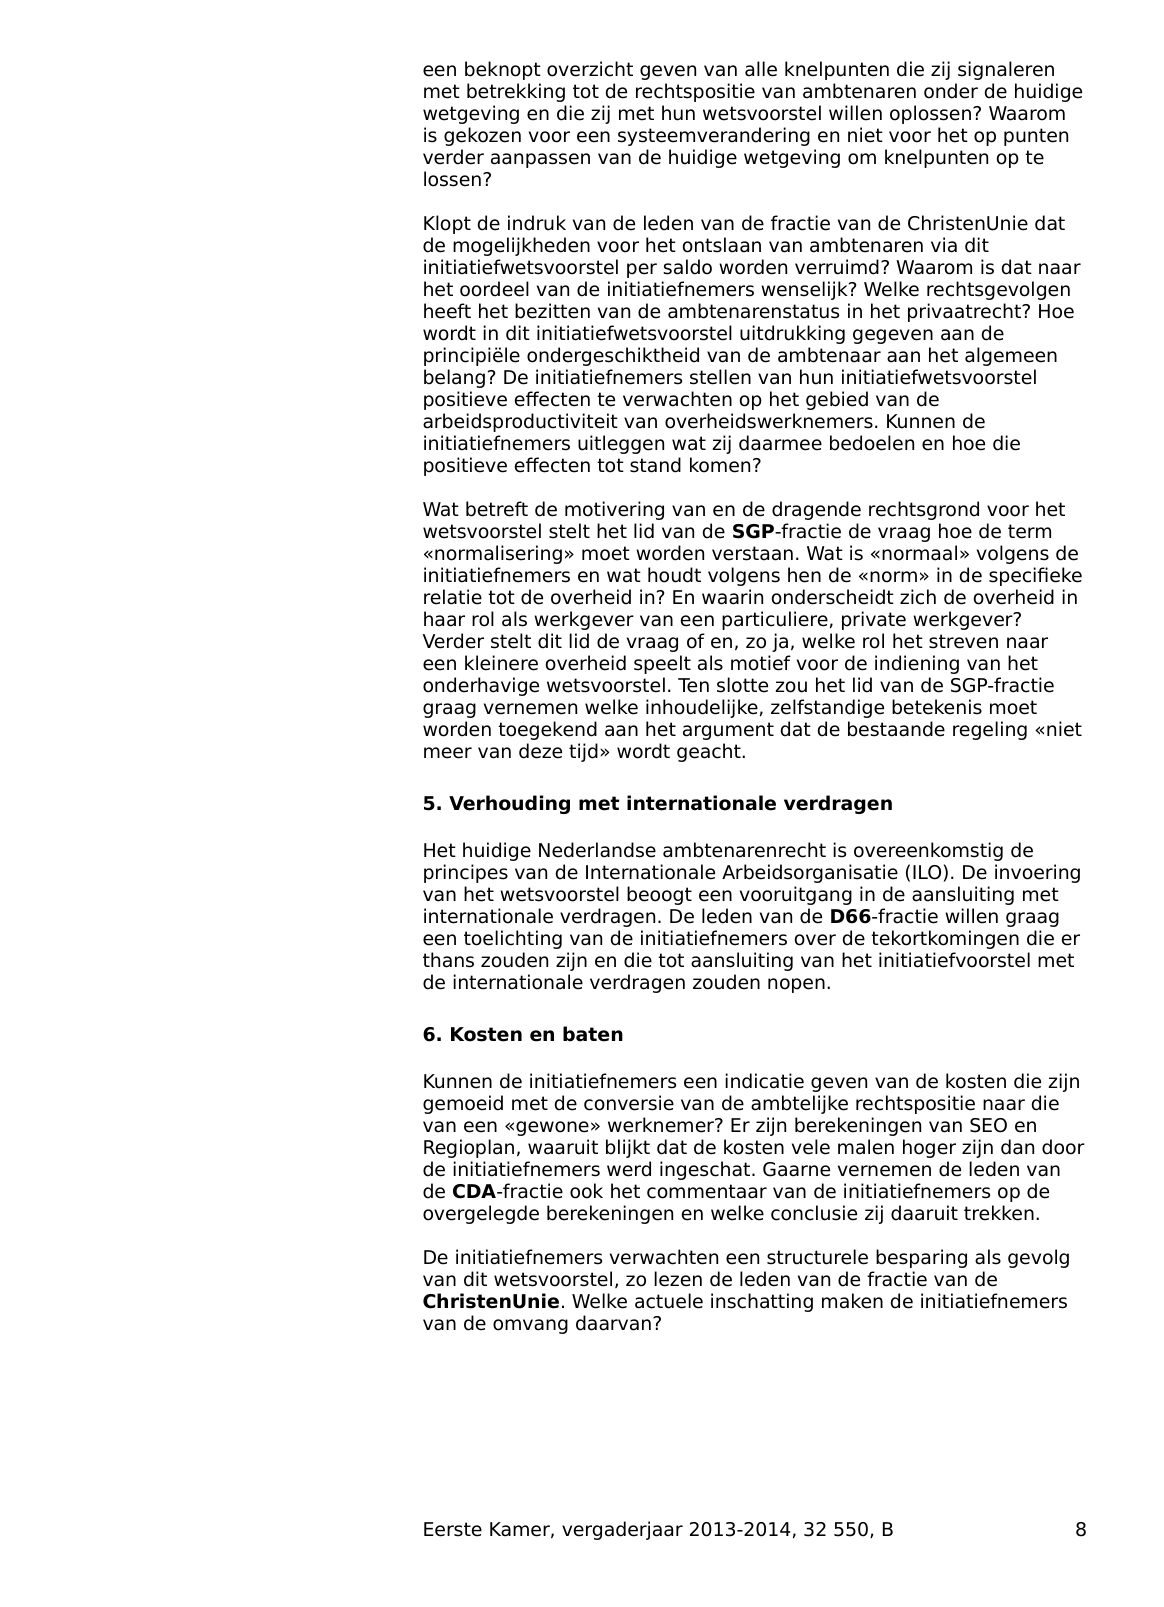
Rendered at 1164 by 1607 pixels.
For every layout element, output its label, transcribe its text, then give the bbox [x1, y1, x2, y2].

subtitle 6. Kosten en baten [422, 1024, 1087, 1046]
text Kunnen de initiatiefnemers een indicatie geven van de kosten die zijn gemoeid met de conversie van de ambtelijke rechtspositie naar die van een «gewone» werknemer? Er zijn berekeningen van SEO en Regioplan, waaruit blijkt dat de kosten vele malen hoger zijn dan door de initiatiefnemers werd ingeschat. Gaarne vernemen de leden van de CDA-fractie ook het commentaar van de initiatiefnemers op de overgelegde berekeningen en welke conclusie zij daaruit trekken. [422, 1071, 1087, 1224]
text Klopt de indruk van de leden van de fractie van de ChristenUnie dat de mogelijkheden voor het ontslaan van ambtenaren via dit initiatiefwetsvoorstel per saldo worden verruimd? Waarom is dat naar het oordeel van de initiatiefnemers wenselijk? Welke rechtsgevolgen heeft het bezitten van de ambtenarenstatus in het privaatrecht? Hoe wordt in dit initiatiefwetsvoorstel uitdrukking gegeven aan de principiële ondergeschiktheid van de ambtenaar aan het algemeen belang? De initiatiefnemers stellen van hun initiatiefwetsvoorstel positieve effecten te verwachten op het gebied van de arbeidsproductiviteit van overheidswerknemers. Kunnen de initiatiefnemers uitleggen wat zij daarmee bedoelen en hoe die positieve effecten tot stand komen? [422, 213, 1087, 477]
subtitle 5. Verhouding met internationale verdragen [422, 793, 1087, 815]
text De initiatiefnemers verwachten een structurele besparing als gevolg van dit wetsvoorstel, zo lezen de leden van de fractie van de ChristenUnie. Welke actuele inschatting maken de initiatiefnemers van de omvang daarvan? [422, 1247, 1087, 1334]
text Wat betreft de motivering van en de dragende rechtsgrond voor het wetsvoorstel stelt het lid van de SGP-fractie de vraag hoe de term «normalisering» moet worden verstaan. Wat is «normaal» volgens de initiatiefnemers en wat houdt volgens hen de «norm» in de specifieke relatie tot de overheid in? En waarin onderscheidt zich de overheid in haar rol als werkgever van een particuliere, private werkgever? Verder stelt dit lid de vraag of en, zo ja, welke rol het streven naar een kleinere overheid speelt als motief voor de indiening van het onderhavige wetsvoorstel. Ten slotte zou het lid van de SGP-fractie graag vernemen welke inhoudelijke, zelfstandige betekenis moet worden toegekend aan het argument dat de bestaande regeling «niet meer van deze tijd» wordt geacht. [422, 499, 1087, 763]
text Het huidige Nederlandse ambtenarenrecht is overeenkomstig de principes van de Internationale Arbeidsorganisatie (ILO). De invoering van het wetsvoorstel beoogt een vooruitgang in de aansluiting met internationale verdragen. De leden van de D66-fractie willen graag een toelichting van de initiatiefnemers over de tekortkomingen die er thans zouden zijn en die tot aansluiting van het initiatiefvoorstel met de internationale verdragen zouden nopen. [422, 840, 1087, 994]
text een beknopt overzicht geven van alle knelpunten die zij signaleren met betrekking tot de rechtspositie van ambtenaren onder de huidige wetgeving en die zij met hun wetsvoorstel willen oplossen? Waarom is gekozen voor een systeemverandering en niet voor het op punten verder aanpassen van de huidige wetgeving om knelpunten op te lossen? [422, 59, 1087, 191]
